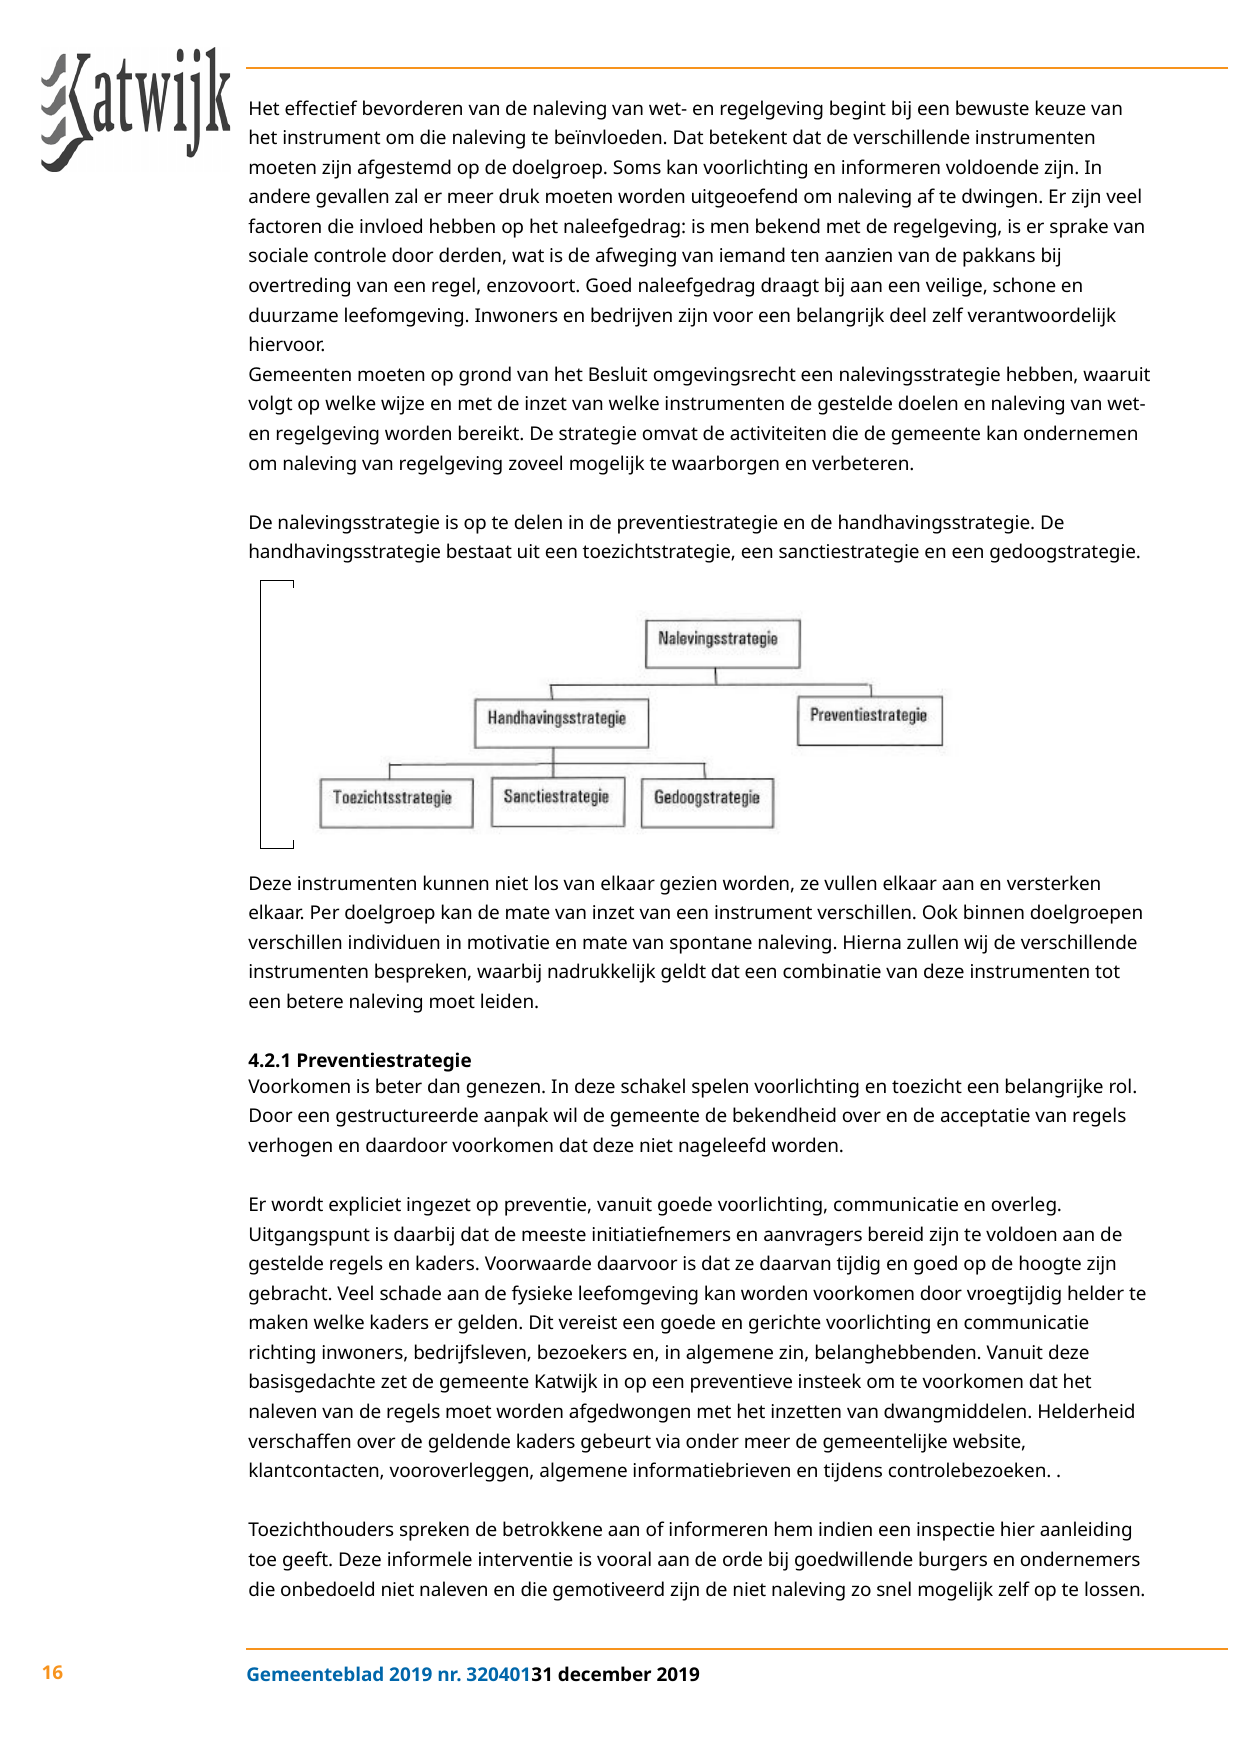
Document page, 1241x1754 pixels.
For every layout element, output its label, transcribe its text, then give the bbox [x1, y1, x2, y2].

text Er wordt expliciet ingezet op preventie, vanuit goede voorlichting, communicatie en overleg. Uitgangspunt is daarbij dat de meeste initiatiefnemers en aanvragers bereid zijn te voldoen aan de gestelde regels en kaders. Voorwaarde daarvoor is dat ze daarvan tijdig en goed op de hoogte zijn gebracht. Veel schade aan de fysieke leefomgeving kan worden voorkomen door vroegtijdig helder te maken welke kaders er gelden. Dit vereist een goede en gerichte voorlichting en communicatie richting inwoners, bedrijfsleven, bezoekers en, in algemene zin, belanghebbenden. Vanuit deze basisgedachte zet de gemeente Katwijk in op een preventieve insteek om te voorkomen dat het naleven van de regels moet worden afgedwongen met het inzetten van dwangmiddelen. Helderheid verschaffen over de geldende kaders gebeurt via onder meer de gemeentelijke website, klantcontacten, vooroverleggen, algemene informatiebrieven en tijdens controlebezoeken. . [248, 1191, 1152, 1483]
picture [41, 47, 231, 172]
text Gemeenten moeten op grond van het Besluit omgevingsrecht een nalevingsstrategie hebben, waaruit volgt op welke wijze en met de inzet van welke instrumenten de gestelde doelen en naleving van wet- en regelgeving worden bereikt. De strategie omvat de activiteiten die de gemeente kan ondernemen om naleving van regelgeving zoveel mogelijk te waarborgen en verbeteren. [248, 361, 1152, 476]
text Het effectief bevorderen van de naleving van wet- en regelgeving begint bij een bewuste keuze van het instrument om die naleving te beïnvloeden. Dat betekent dat de verschillende instrumenten moeten zijn afgestemd op de doelgroep. Soms kan voorlichting en informeren voldoende zijn. In andere gevallen zal er meer druk moeten worden uitgeoefend om naleving af te dwingen. Er zijn veel factoren die invloed hebben op het naleefgedrag: is men bekend met de regelgeving, is er sprake van sociale controle door derden, wat is de afweging van iemand ten aanzien van de pakkans bij overtreding van een regel, enzovoort. Goed naleefgedrag draagt bij aan een veilige, schone en duurzame leefomgeving. Inwoners en bedrijven zijn voor een belangrijk deel zelf verantwoordelijk hiervoor. [248, 95, 1152, 357]
text Deze instrumenten kunnen niet los van elkaar gezien worden, ze vullen elkaar aan en versterken elkaar. Per doelgroep kan de mate van inzet van een instrument verschillen. Ook binnen doelgroepen verschillen individuen in motivatie en mate van spontane naleving. Hierna zullen wij de verschillende instrumenten bespreken, waarbij nadrukkelijk geldt dat een combinatie van deze instrumenten tot een betere naleving moet leiden. [248, 870, 1152, 1014]
text De nalevingsstrategie is op te delen in de preventiestrategie en de handhavingsstrategie. De handhavingsstrategie bestaat uit een toezichtstrategie, een sanctiestrategie en een gedoogstrategie. [248, 509, 1152, 564]
text Toezichthouders spreken de betrokkene aan of informeren hem indien een inspectie hier aanleiding toe geeft. Deze informele interventie is vooral aan de orde bij goedwillende burgers en ondernemers die onbedoeld niet naleven en die gemotiveerd zijn de niet naleving zo snel mogelijk zelf op te lossen. [248, 1517, 1152, 1602]
text 4.2.1 Preventiestrategie [248, 1047, 1152, 1073]
picture [268, 588, 978, 840]
text Voorkomen is beter dan genezen. In deze schakel spelen voorlichting en toezicht een belangrijke rol. Door een gestructureerde aanpak wil de gemeente de bekendheid over en de acceptatie van regels verhogen en daardoor voorkomen dat deze niet nageleefd worden. [248, 1073, 1152, 1158]
